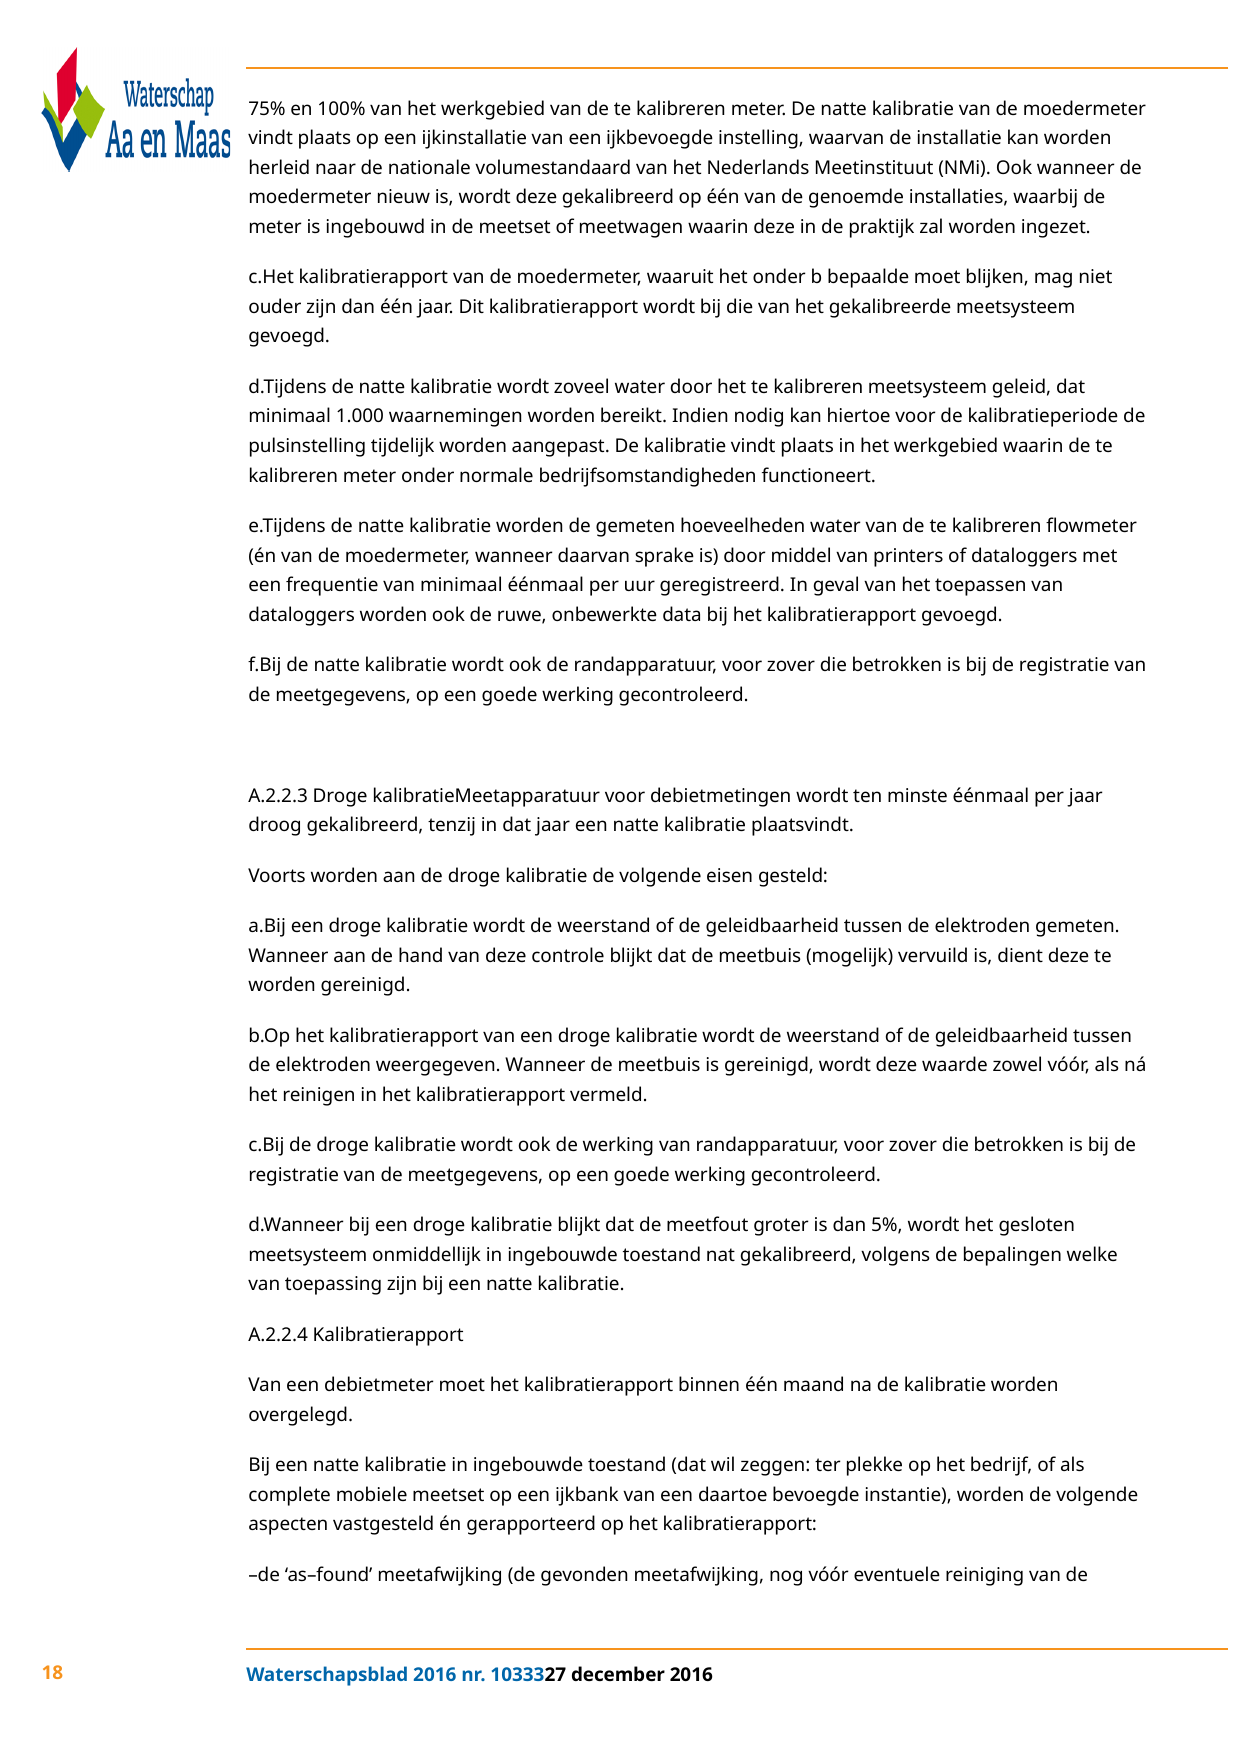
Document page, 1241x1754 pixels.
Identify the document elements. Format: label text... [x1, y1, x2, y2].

text d.Tijdens de natte kalibratie wordt zoveel water door het te kalibreren meetsysteem geleid, dat minimaal 1.000 waarnemingen worden bereikt. Indien nodig kan hiertoe voor de kalibratieperiode de pulsinstelling tijdelijk worden aangepast. De kalibratie vindt plaats in het werkgebied waarin de te kalibreren meter onder normale bedrijfsomstandigheden functioneert. [248, 373, 1152, 488]
text c.Het kalibratierapport van de moedermeter, waaruit het onder b bepaalde moet blijken, mag niet ouder zijn dan één jaar. Dit kalibratierapport wordt bij die van het gekalibreerde meetsysteem gevoegd. [248, 263, 1152, 348]
text d.Wanneer bij een droge kalibratie blijkt dat de meetfout groter is dan 5%, wordt het gesloten meetsysteem onmiddellijk in ingebouwde toestand nat gekalibreerd, volgens de bepalingen welke van toepassing zijn bij een natte kalibratie. [248, 1211, 1152, 1296]
text a.Bij een droge kalibratie wordt de weerstand of de geleidbaarheid tussen de elektroden gemeten. Wanneer aan de hand van deze controle blijkt dat de meetbuis (mogelijk) vervuild is, dient deze te worden gereinigd. [248, 912, 1152, 997]
text f.Bij de natte kalibratie wordt ook de randapparatuur, voor zover die betrokken is bij de registratie van de meetgegevens, op een goede werking gecontroleerd. [248, 651, 1152, 707]
text Van een debietmeter moet het kalibratierapport binnen één maand na de kalibratie worden overgelegd. [248, 1371, 1152, 1427]
text –de ‘as–found’ meetafwijking (de gevonden meetafwijking, nog vóór eventuele reiniging van de [248, 1561, 1152, 1587]
text c.Bij de droge kalibratie wordt ook de werking van randapparatuur, voor zover die betrokken is bij de registratie van de meetgegevens, op een goede werking gecontroleerd. [248, 1131, 1152, 1187]
text e.Tijdens de natte kalibratie worden de gemeten hoeveelheden water van de te kalibreren flowmeter (én van de moedermeter, wanneer daarvan sprake is) door middel van printers of dataloggers met een frequentie van minimaal éénmaal per uur geregistreerd. In geval van het toepassen van dataloggers worden ook de ruwe, onbewerkte data bij het kalibratierapport gevoegd. [248, 512, 1152, 627]
text 75% en 100% van het werkgebied van de te kalibreren meter. De natte kalibratie van de moedermeter vindt plaats op een ijkinstallatie van een ijkbevoegde instelling, waarvan de installatie kan worden herleid naar de nationale volumestandaard van het Nederlands Meetinstituut (NMi). Ook wanneer de moedermeter nieuw is, wordt deze gekalibreerd op één van de genoemde installaties, waarbij de meter is ingebouwd in de meetset of meetwagen waarin deze in de praktijk zal worden ingezet. [248, 95, 1152, 239]
picture [41, 47, 231, 172]
text Voorts worden aan de droge kalibratie de volgende eisen gesteld: [248, 862, 1152, 888]
text b.Op het kalibratierapport van een droge kalibratie wordt de weerstand of de geleidbaarheid tussen de elektroden weergegeven. Wanneer de meetbuis is gereinigd, wordt deze waarde zowel vóór, als ná het reinigen in het kalibratierapport vermeld. [248, 1022, 1152, 1107]
text Bij een natte kalibratie in ingebouwde toestand (dat wil zeggen: ter plekke op het bedrijf, of als complete mobiele meetset op een ijkbank van een daartoe bevoegde instantie), worden de volgende aspecten vastgesteld én gerapporteerd op het kalibratierapport: [248, 1451, 1152, 1536]
text A.2.2.3 Droge kalibratieMeetapparatuur voor debietmetingen wordt ten minste éénmaal per jaar droog gekalibreerd, tenzij in dat jaar een natte kalibratie plaatsvindt. [248, 782, 1152, 837]
text A.2.2.4 Kalibratierapport [248, 1321, 1152, 1347]
